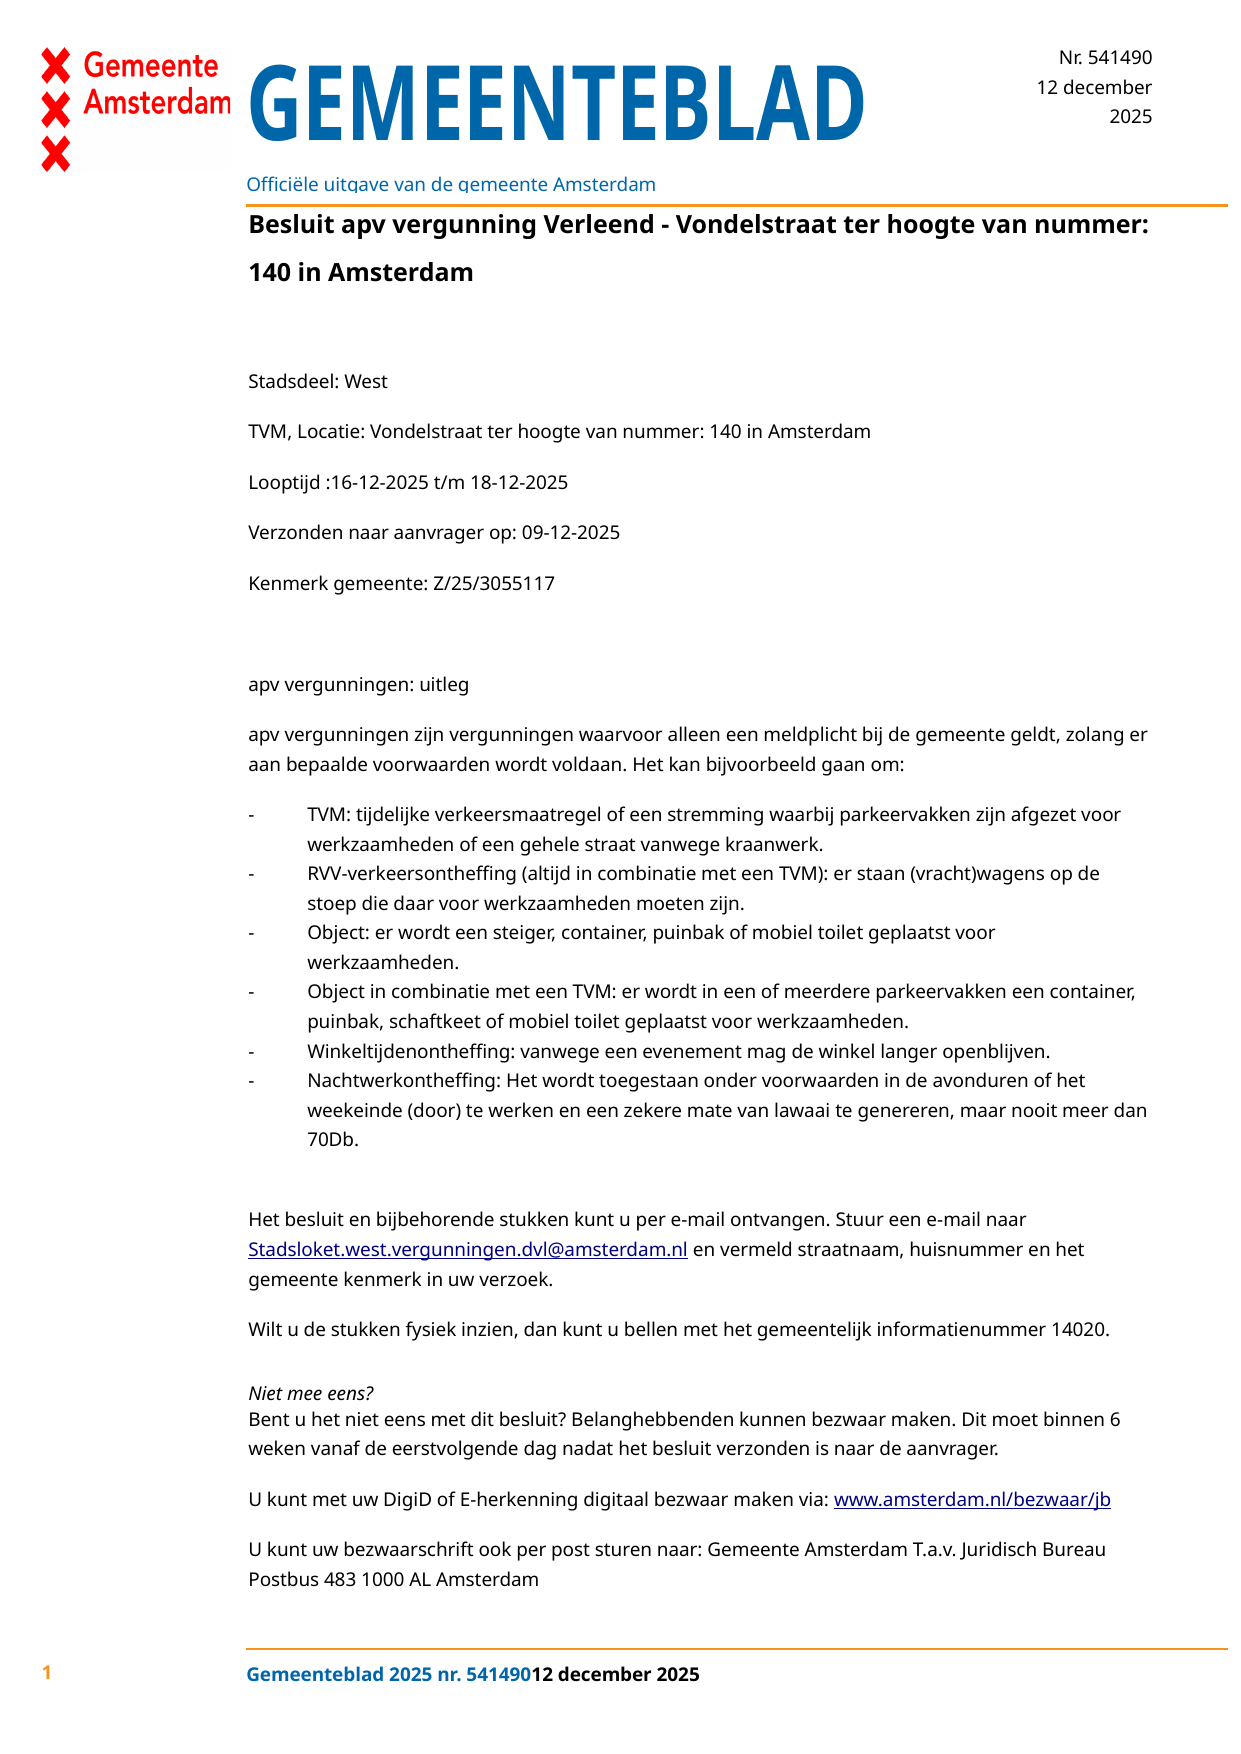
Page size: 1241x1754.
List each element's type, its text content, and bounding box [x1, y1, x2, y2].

text U kunt met uw DigiD of E-herkenning digitaal bezwaar maken via: www.amsterdam.nl/bezwaar/jb [248, 1486, 1152, 1512]
text U kunt uw bezwaarschrift ook per post sturen naar: Gemeente Amsterdam T.a.v. Juridisch Bureau Postbus 483 1000 AL Amsterdam [248, 1536, 1152, 1592]
list Object: er wordt een steiger, container, puinbak of mobiel toilet geplaatst voor werkzaamheden. [248, 919, 1152, 975]
list Winkeltijdenontheffing: vanwege een evenement mag de winkel langer openblijven. [248, 1038, 1152, 1064]
text apv vergunningen: uitleg [248, 671, 1152, 697]
list Nachtwerkontheffing: Het wordt toegestaan onder voorwaarden in de avonduren of het weekeinde (door) te werken en een zekere mate van lawaai te genereren, maar nooit meer dan 70Db. [248, 1067, 1152, 1152]
picture [41, 47, 231, 172]
text apv vergunningen zijn vergunningen waarvoor alleen een meldplicht bij de gemeente geldt, zolang er aan bepaalde voorwaarden wordt voldaan. Het kan bijvoorbeeld gaan om: [248, 721, 1152, 777]
text Bent u het niet eens met dit besluit? Belanghebbenden kunnen bezwaar maken. Dit moet binnen 6 weken vanaf de eerstvolgende dag nadat het besluit verzonden is naar de aanvrager. [248, 1406, 1152, 1461]
text Niet mee eens? [248, 1380, 1152, 1406]
text TVM, Locatie: Vondelstraat ter hoogte van nummer: 140 in Amsterdam [248, 419, 1152, 444]
list RVV-verkeersontheffing (altijd in combinatie met een TVM): er staan (vracht)wagens op de stoep die daar voor werkzaamheden moeten zijn. [248, 860, 1152, 916]
list Object in combinatie met een TVM: er wordt in een of meerdere parkeervakken een container, puinbak, schaftkeet of mobiel toilet geplaatst voor werkzaamheden. [248, 979, 1152, 1034]
text Stadsdeel: West [248, 368, 1152, 394]
text Het besluit en bijbehorende stukken kunt u per e-mail ontvangen. Stuur een e-mail naar Stadsloket.west.vergunningen.dvl@amsterdam.nl en vermeld straatnaam, huisnummer en het gemeente kenmerk in uw verzoek. [248, 1207, 1152, 1292]
text Wilt u de stukken fysiek inzien, dan kunt u bellen met het gemeentelijk informatienummer 14020. [248, 1316, 1152, 1342]
text Looptijd :16-12-2025 t/m 18-12-2025 [248, 469, 1152, 495]
text Verzonden naar aanvrager op: 09-12-2025 [248, 519, 1152, 545]
text Besluit apv vergunning Verleend - Vondelstraat ter hoogte van nummer: 140 in Amsterdam [248, 207, 1152, 288]
text Kenmerk gemeente: Z/25/3055117 [248, 570, 1152, 596]
list TVM: tijdelijke verkeersmaatregel of een stremming waarbij parkeervakken zijn afgezet voor werkzaamheden of een gehele straat vanwege kraanwerk. [248, 801, 1152, 857]
